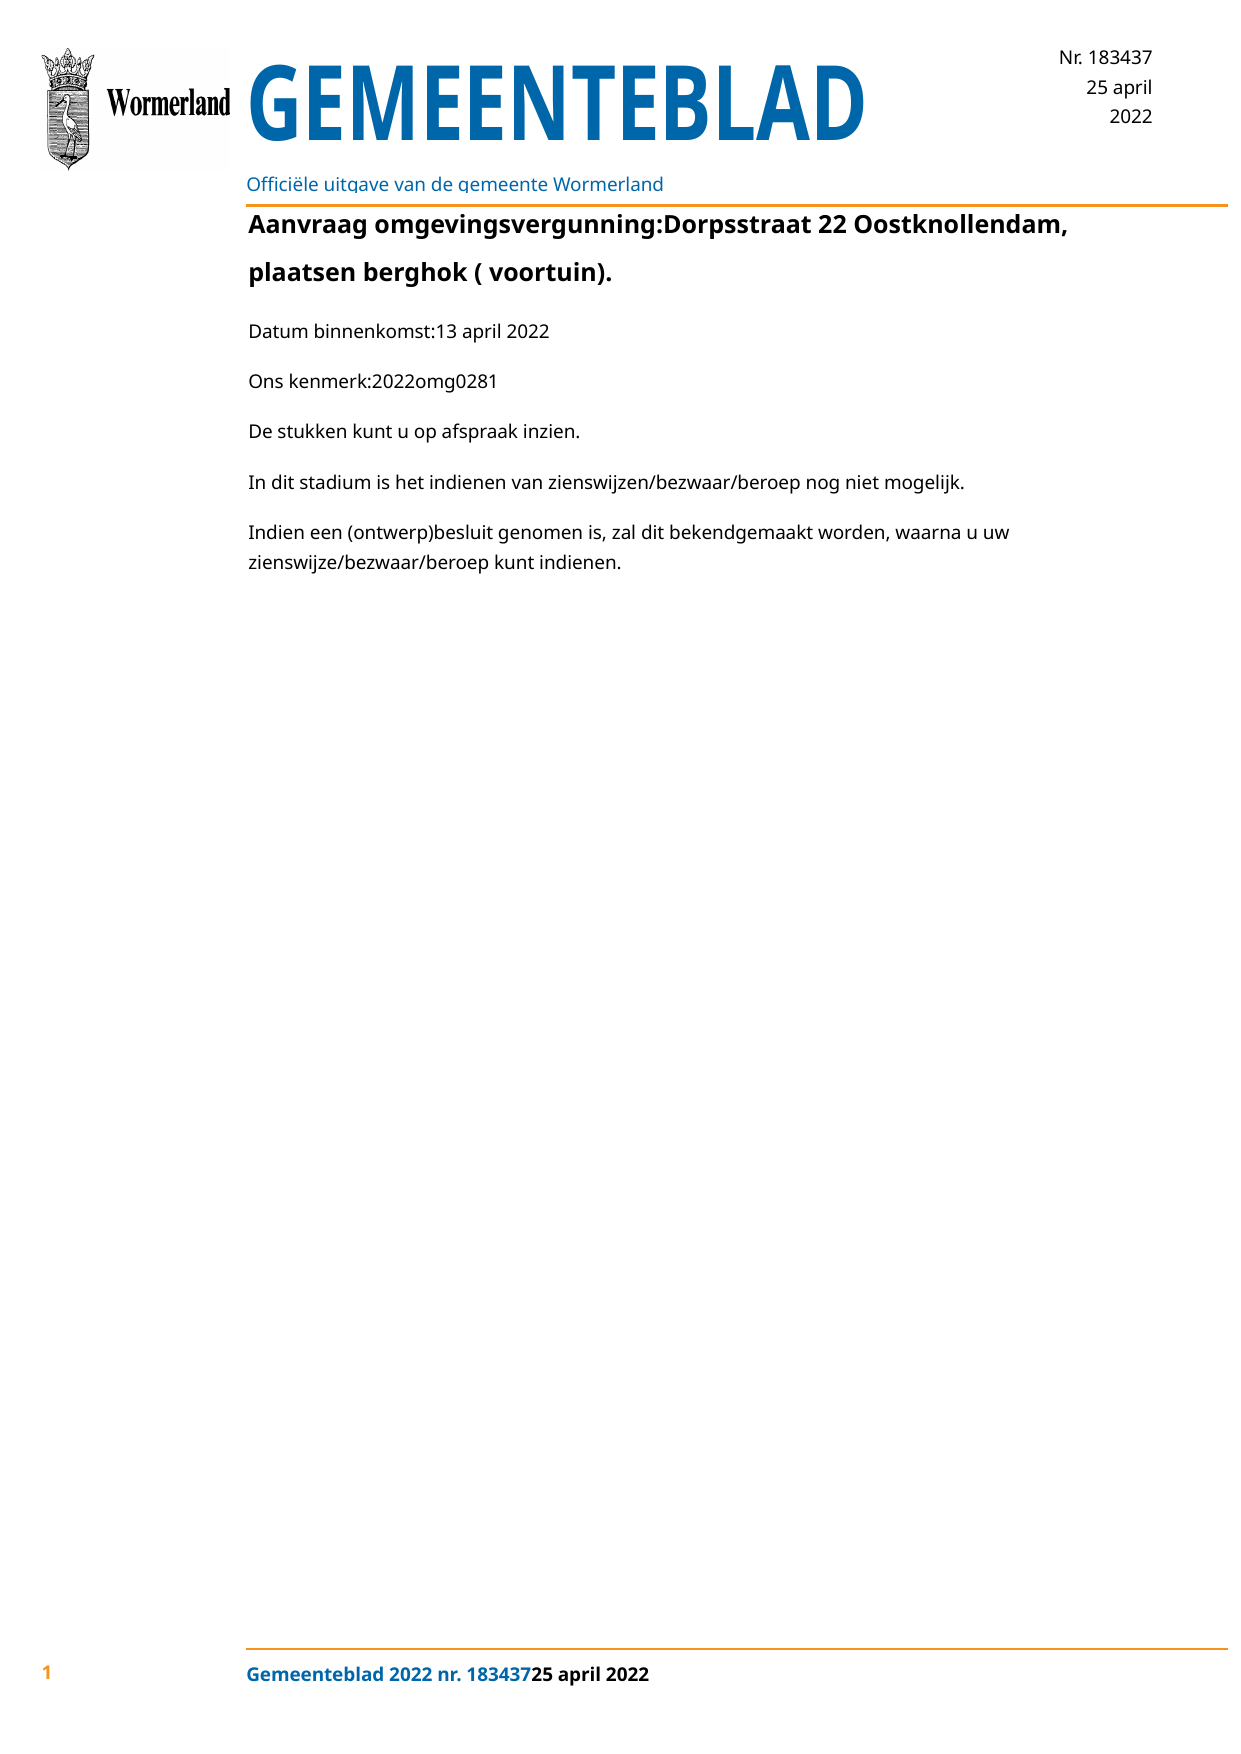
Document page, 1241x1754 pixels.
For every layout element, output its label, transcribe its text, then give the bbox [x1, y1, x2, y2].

text Datum binnenkomst:13 april 2022 [248, 318, 1152, 344]
text De stukken kunt u op afspraak inzien. [248, 419, 1152, 444]
text Ons kenmerk:2022omg0281 [248, 368, 1152, 394]
text In dit stadium is het indienen van zienswijzen/bezwaar/beroep nog niet mogelijk. [248, 469, 1152, 495]
picture [41, 47, 231, 172]
text Indien een (ontwerp)besluit genomen is, zal dit bekendgemaakt worden, waarna u uw zienswijze/bezwaar/beroep kunt indienen. [248, 519, 1152, 575]
text Aanvraag omgevingsvergunning:Dorpsstraat 22 Oostknollendam, plaatsen berghok ( voortuin). [248, 207, 1152, 288]
